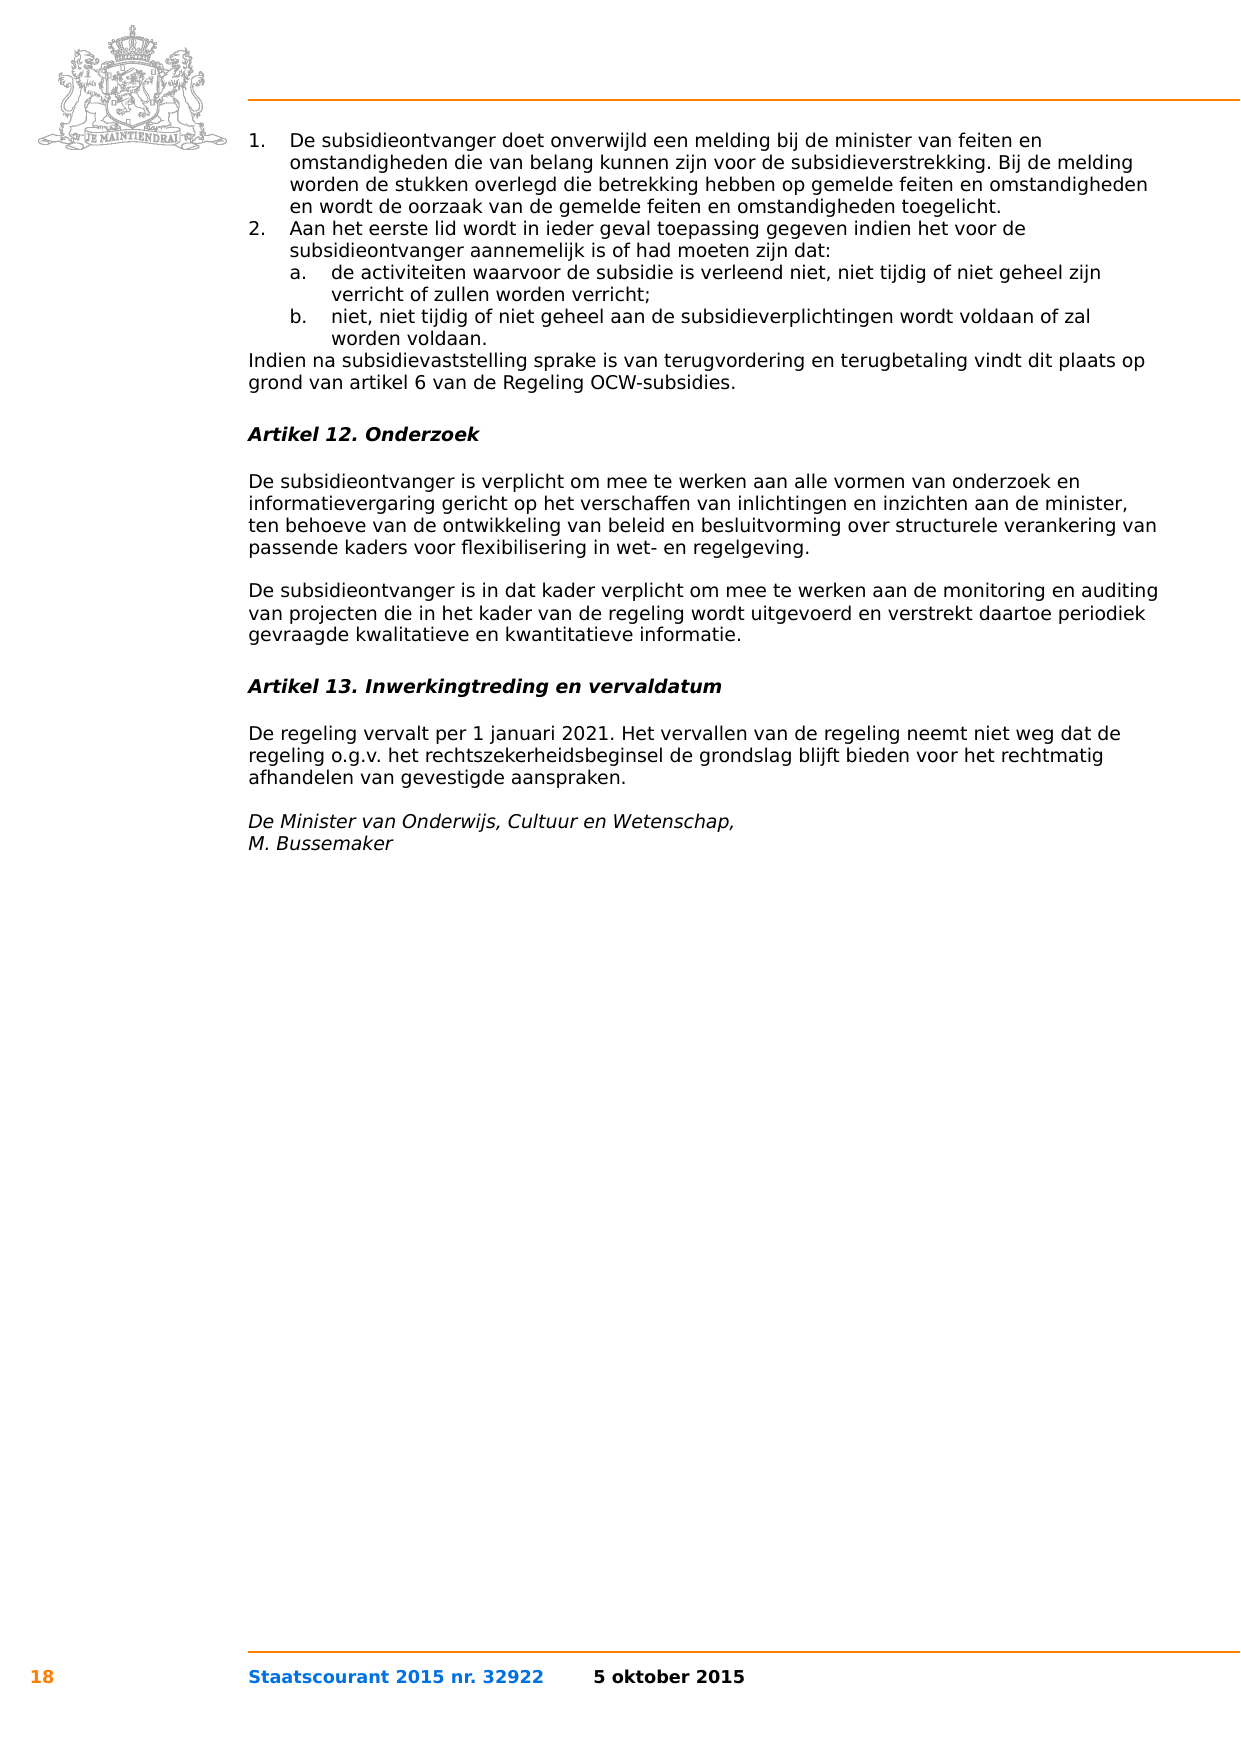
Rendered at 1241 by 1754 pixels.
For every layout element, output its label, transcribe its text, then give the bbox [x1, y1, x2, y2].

text De Minister van Onderwijs, Cultuur en Wetenschap, M. Bussemaker [248, 811, 1163, 855]
text a. de activiteiten waarvoor de subsidie is verleend niet, niet tijdig of niet geheel zijn verricht of zullen worden verricht; [289, 262, 1163, 306]
text 1. De subsidieontvanger doet onverwijld een melding bij de minister van feiten en omstandigheden die van belang kunnen zijn voor de subsidieverstrekking. Bij de melding worden de stukken overlegd die betrekking hebben op gemelde feiten en omstandigheden en wordt de oorzaak van de gemelde feiten en omstandigheden toegelicht. [248, 130, 1163, 218]
text 2. Aan het eerste lid wordt in ieder geval toepassing gegeven indien het voor de subsidieontvanger aannemelijk is of had moeten zijn dat: [248, 218, 1163, 262]
picture [38, 25, 227, 150]
subtitle Artikel 13. Inwerkingtreding en vervaldatum [248, 676, 1163, 698]
text b. niet, niet tijdig of niet geheel aan de subsidieverplichtingen wordt voldaan of zal worden voldaan. [289, 306, 1163, 350]
text De regeling vervalt per 1 januari 2021. Het vervallen van de regeling neemt niet weg dat de regeling o.g.v. het rechtszekerheidsbeginsel de grondslag blijft bieden voor het rechtmatig afhandelen van gevestigde aanspraken. [248, 723, 1163, 789]
text De subsidieontvanger is in dat kader verplicht om mee te werken aan de monitoring en auditing van projecten die in het kader van de regeling wordt uitgevoerd en verstrekt daartoe periodiek gevraagde kwalitatieve en kwantitatieve informatie. [248, 580, 1163, 646]
subtitle Artikel 12. Onderzoek [248, 424, 1163, 446]
text Indien na subsidievaststelling sprake is van terugvordering en terugbetaling vindt dit plaats op grond van artikel 6 van de Regeling OCW-subsidies. [248, 350, 1163, 394]
text De subsidieontvanger is verplicht om mee te werken aan alle vormen van onderzoek en informatievergaring gericht op het verschaffen van inlichtingen en inzichten aan de minister, ten behoeve van de ontwikkeling van beleid en besluitvorming over structurele verankering van passende kaders voor flexibilisering in wet- en regelgeving. [248, 471, 1163, 558]
